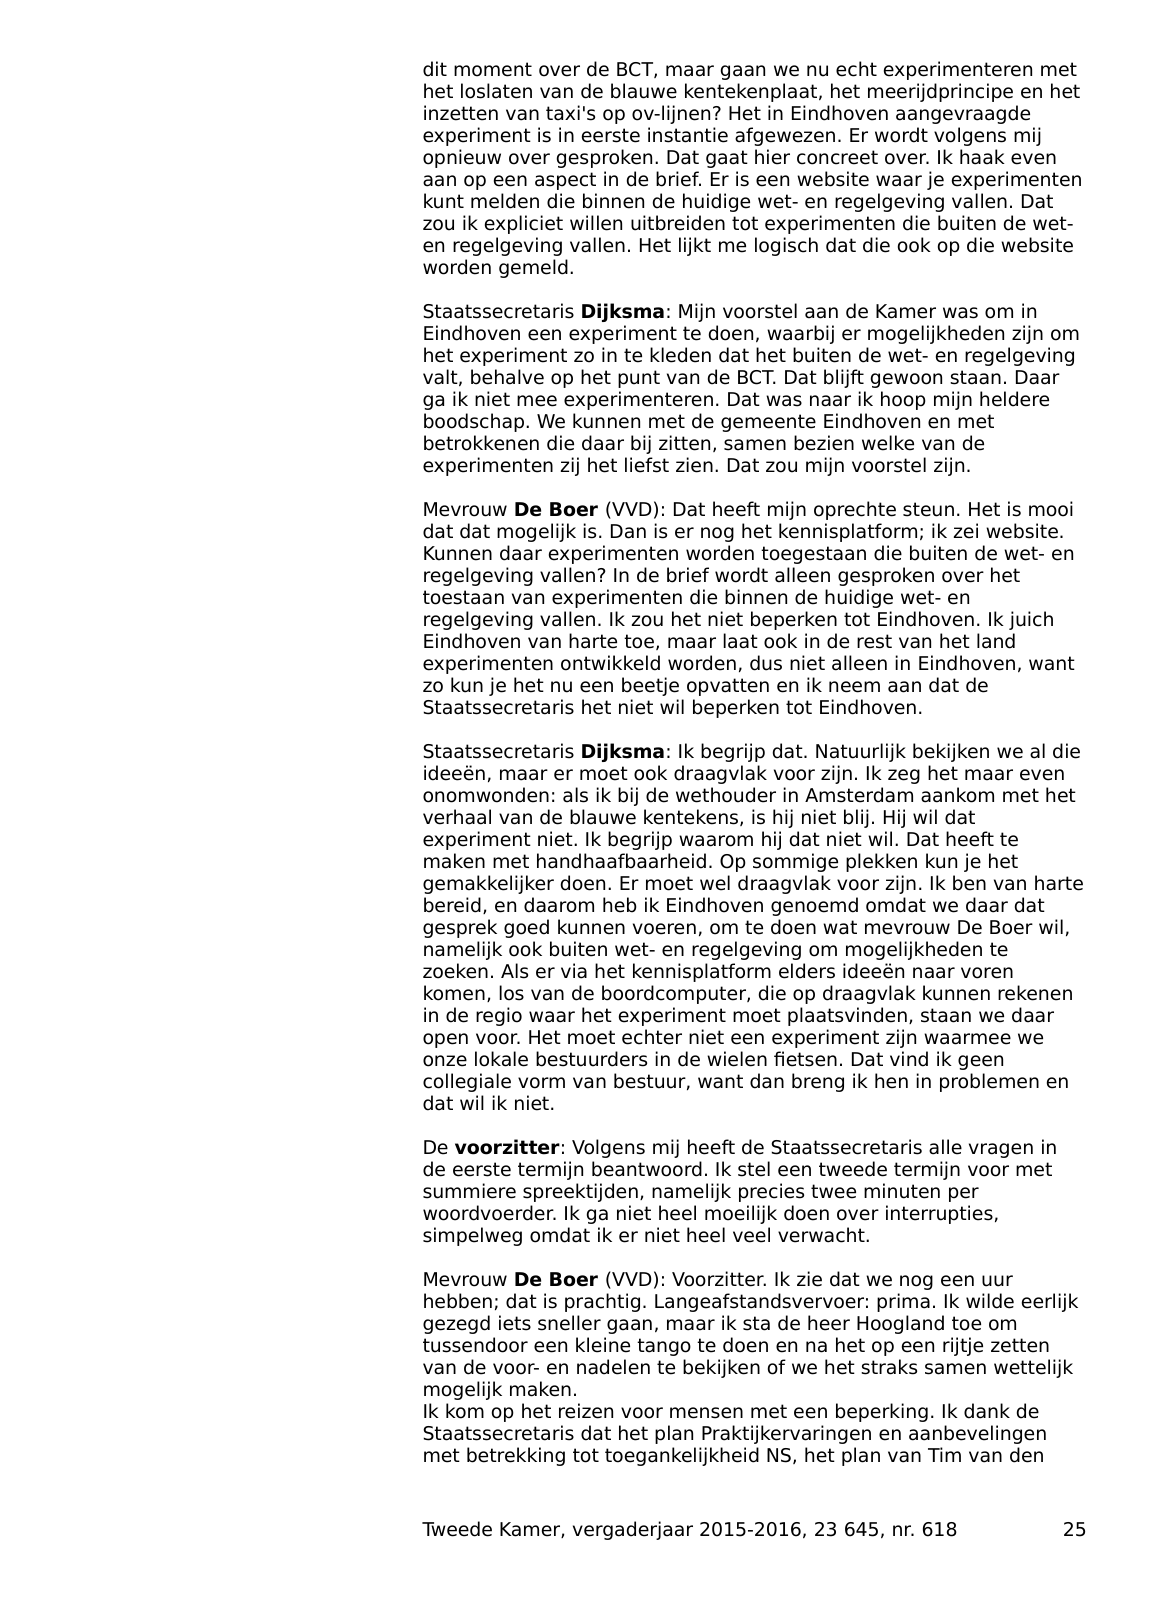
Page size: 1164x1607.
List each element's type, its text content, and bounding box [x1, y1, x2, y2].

text Mevrouw De Boer (VVD): Voorzitter. Ik zie dat we nog een uur hebben; dat is prachtig. Langeafstandsvervoer: prima. Ik wilde eerlijk gezegd iets sneller gaan, maar ik sta de heer Hoogland toe om tussendoor een kleine tango te doen en na het op een rijtje zetten van de voor- en nadelen te bekijken of we het straks samen wettelijk mogelijk maken. [422, 1269, 1087, 1401]
text Ik kom op het reizen voor mensen met een beperking. Ik dank de Staatssecretaris dat het plan Praktijkervaringen en aanbevelingen met betrekking tot toegankelijkheid NS, het plan van Tim van den [422, 1401, 1087, 1467]
text Mevrouw De Boer (VVD): Dat heeft mijn oprechte steun. Het is mooi dat dat mogelijk is. Dan is er nog het kennisplatform; ik zei website. Kunnen daar experimenten worden toegestaan die buiten de wet- en regelgeving vallen? In de brief wordt alleen gesproken over het toestaan van experimenten die binnen de huidige wet- en regelgeving vallen. Ik zou het niet beperken tot Eindhoven. Ik juich Eindhoven van harte toe, maar laat ook in de rest van het land experimenten ontwikkeld worden, dus niet alleen in Eindhoven, want zo kun je het nu een beetje opvatten en ik neem aan dat de Staatssecretaris het niet wil beperken tot Eindhoven. [422, 499, 1087, 719]
text dit moment over de BCT, maar gaan we nu echt experimenteren met het loslaten van de blauwe kentekenplaat, het meerijdprincipe en het inzetten van taxi's op ov-lijnen? Het in Eindhoven aangevraagde experiment is in eerste instantie afgewezen. Er wordt volgens mij opnieuw over gesproken. Dat gaat hier concreet over. Ik haak even aan op een aspect in de brief. Er is een website waar je experimenten kunt melden die binnen de huidige wet- en regelgeving vallen. Dat zou ik expliciet willen uitbreiden tot experimenten die buiten de wet- en regelgeving vallen. Het lijkt me logisch dat die ook op die website worden gemeld. [422, 59, 1087, 279]
text Staatssecretaris Dijksma: Ik begrijp dat. Natuurlijk bekijken we al die ideeën, maar er moet ook draagvlak voor zijn. Ik zeg het maar even onomwonden: als ik bij de wethouder in Amsterdam aankom met het verhaal van de blauwe kentekens, is hij niet blij. Hij wil dat experiment niet. Ik begrijp waarom hij dat niet wil. Dat heeft te maken met handhaafbaarheid. Op sommige plekken kun je het gemakkelijker doen. Er moet wel draagvlak voor zijn. Ik ben van harte bereid, en daarom heb ik Eindhoven genoemd omdat we daar dat gesprek goed kunnen voeren, om te doen wat mevrouw De Boer wil, namelijk ook buiten wet- en regelgeving om mogelijkheden te zoeken. Als er via het kennisplatform elders ideeën naar voren komen, los van de boordcomputer, die op draagvlak kunnen rekenen in de regio waar het experiment moet plaatsvinden, staan we daar open voor. Het moet echter niet een experiment zijn waarmee we onze lokale bestuurders in de wielen fietsen. Dat vind ik geen collegiale vorm van bestuur, want dan breng ik hen in problemen en dat wil ik niet. [422, 741, 1087, 1115]
text Staatssecretaris Dijksma: Mijn voorstel aan de Kamer was om in Eindhoven een experiment te doen, waarbij er mogelijkheden zijn om het experiment zo in te kleden dat het buiten de wet- en regelgeving valt, behalve op het punt van de BCT. Dat blijft gewoon staan. Daar ga ik niet mee experimenteren. Dat was naar ik hoop mijn heldere boodschap. We kunnen met de gemeente Eindhoven en met betrokkenen die daar bij zitten, samen bezien welke van de experimenten zij het liefst zien. Dat zou mijn voorstel zijn. [422, 301, 1087, 477]
text De voorzitter: Volgens mij heeft de Staatssecretaris alle vragen in de eerste termijn beantwoord. Ik stel een tweede termijn voor met summiere spreektijden, namelijk precies twee minuten per woordvoerder. Ik ga niet heel moeilijk doen over interrupties, simpelweg omdat ik er niet heel veel verwacht. [422, 1137, 1087, 1247]
